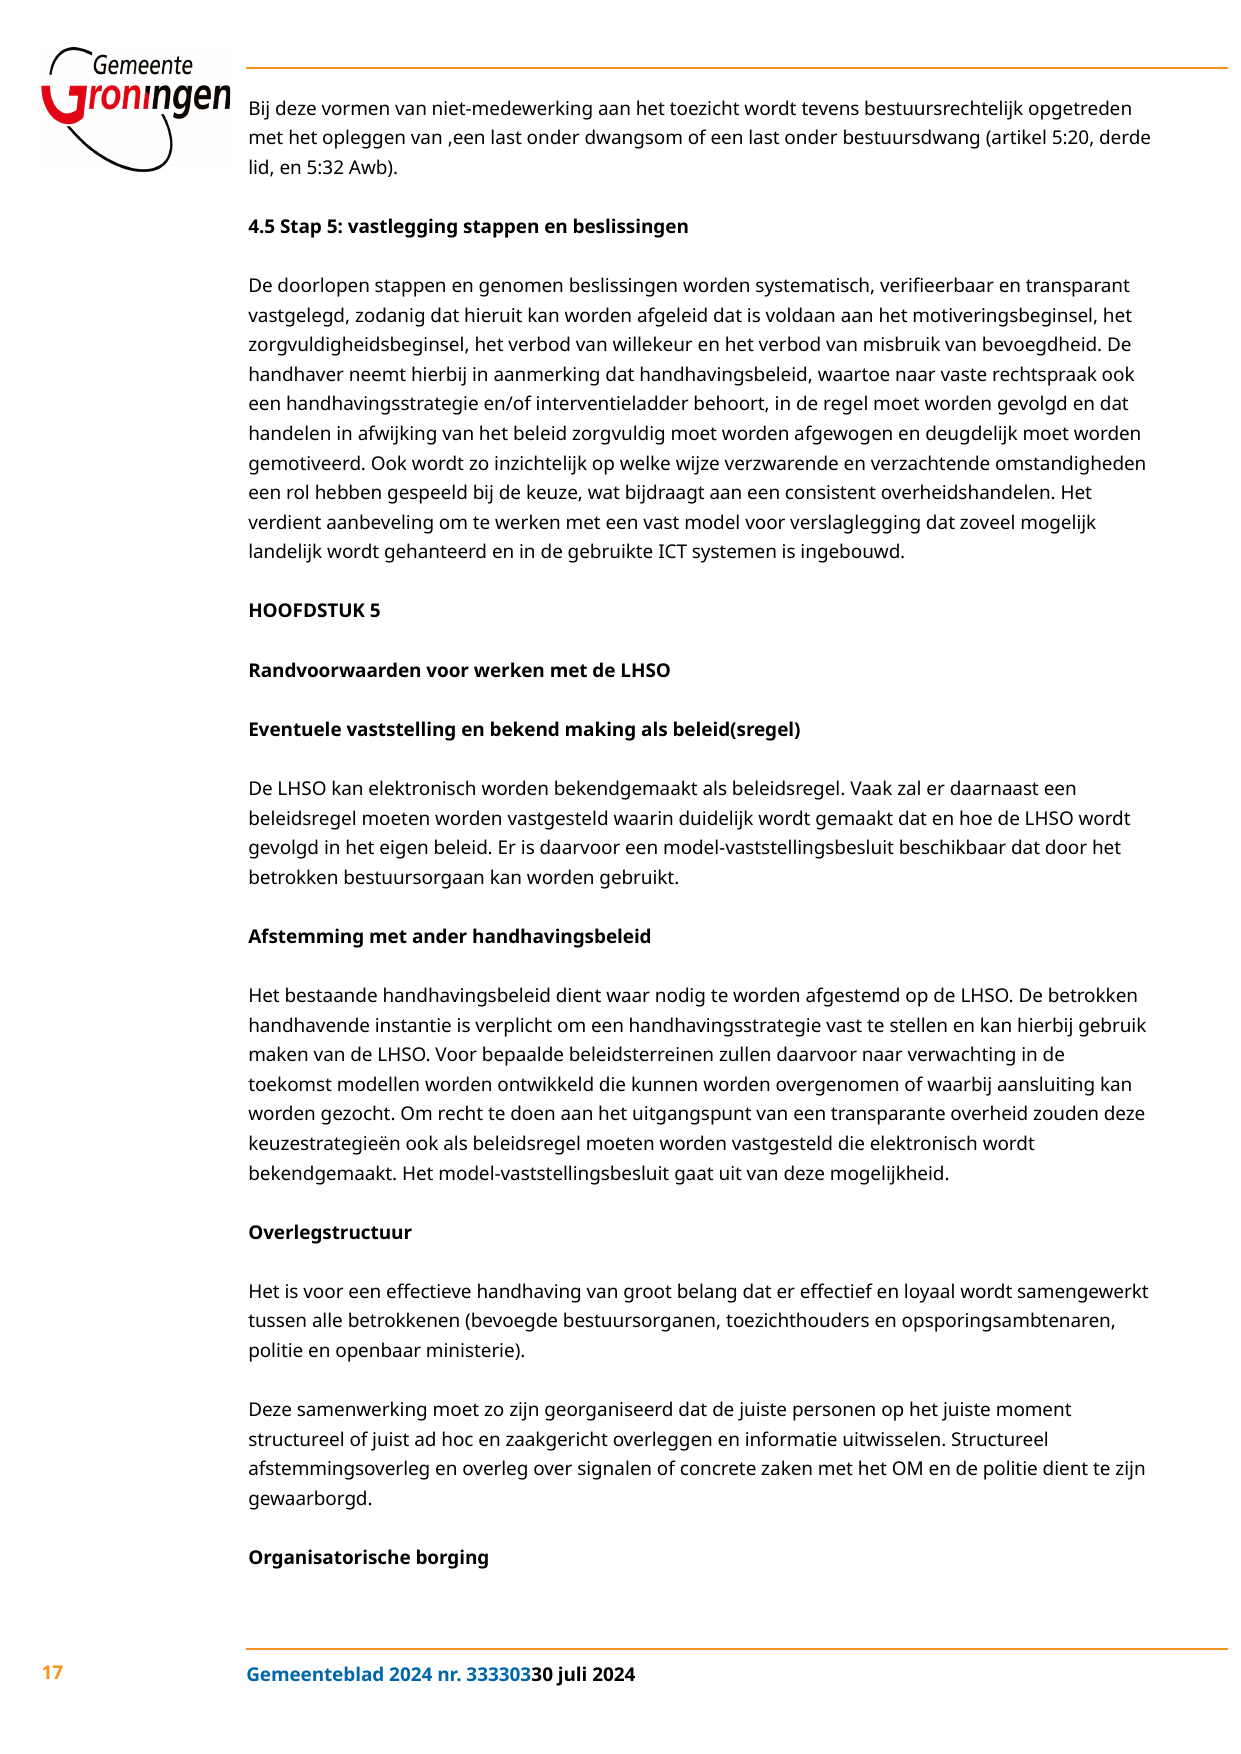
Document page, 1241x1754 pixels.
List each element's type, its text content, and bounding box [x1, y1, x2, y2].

text De LHSO kan elektronisch worden bekendgemaakt als beleidsregel. Vaak zal er daarnaast een beleidsregel moeten worden vastgesteld waarin duidelijk wordt gemaakt dat en hoe de LHSO wordt gevolgd in het eigen beleid. Er is daarvoor een model-vaststellingsbesluit beschikbaar dat door het betrokken bestuursorgaan kan worden gebruikt. [248, 775, 1152, 890]
text Overlegstructuur [248, 1219, 1152, 1245]
text Randvoorwaarden voor werken met de LHSO [248, 657, 1152, 683]
text Bij deze vormen van niet-medewerking aan het toezicht wordt tevens bestuursrechtelijk opgetreden met het opleggen van ,een last onder dwangsom of een last onder bestuursdwang (artikel 5:20, derde lid, en 5:32 Awb). [248, 95, 1152, 180]
text Organisatorische borging [248, 1544, 1152, 1570]
text De doorlopen stappen en genomen beslissingen worden systematisch, verifieerbaar en transparant vastgelegd, zodanig dat hieruit kan worden afgeleid dat is voldaan aan het motiveringsbeginsel, het zorgvuldigheidsbeginsel, het verbod van willekeur en het verbod van misbruik van bevoegdheid. De handhaver neemt hierbij in aanmerking dat handhavingsbeleid, waartoe naar vaste rechtspraak ook een handhavingsstrategie en/of interventieladder behoort, in de regel moet worden gevolgd en dat handelen in afwijking van het beleid zorgvuldig moet worden afgewogen en deugdelijk moet worden gemotiveerd. Ook wordt zo inzichtelijk op welke wijze verzwarende en verzachtende omstandigheden een rol hebben gespeeld bij de keuze, wat bijdraagt aan een consistent overheidshandelen. Het verdient aanbeveling om te werken met een vast model voor verslaglegging dat zoveel mogelijk landelijk wordt gehanteerd en in de gebruikte ICT systemen is ingebouwd. [248, 272, 1152, 564]
text Het is voor een effectieve handhaving van groot belang dat er effectief en loyaal wordt samengewerkt tussen alle betrokkenen (bevoegde bestuursorganen, toezichthouders en opsporingsambtenaren, politie en openbaar ministerie). [248, 1278, 1152, 1363]
picture [41, 47, 231, 172]
text Afstemming met ander handhavingsbeleid [248, 923, 1152, 949]
text Eventuele vaststelling en bekend making als beleid(sregel) [248, 716, 1152, 742]
text HOOFDSTUK 5 [248, 598, 1152, 623]
text Het bestaande handhavingsbeleid dient waar nodig te worden afgestemd op de LHSO. De betrokken handhavende instantie is verplicht om een handhavingsstrategie vast te stellen en kan hierbij gebruik maken van de LHSO. Voor bepaalde beleidsterreinen zullen daarvoor naar verwachting in de toekomst modellen worden ontwikkeld die kunnen worden overgenomen of waarbij aansluiting kan worden gezocht. Om recht te doen aan het uitgangspunt van een transparante overheid zouden deze keuzestrategieën ook als beleidsregel moeten worden vastgesteld die elektronisch wordt bekendgemaakt. Het model-vaststellingsbesluit gaat uit van deze mogelijkheid. [248, 982, 1152, 1186]
text Deze samenwerking moet zo zijn georganiseerd dat de juiste personen op het juiste moment structureel of juist ad hoc en zaakgericht overleggen en informatie uitwisselen. Structureel afstemmingsoverleg en overleg over signalen of concrete zaken met het OM en de politie dient te zijn gewaarborgd. [248, 1396, 1152, 1511]
text 4.5 Stap 5: vastlegging stappen en beslissingen [248, 213, 1152, 239]
